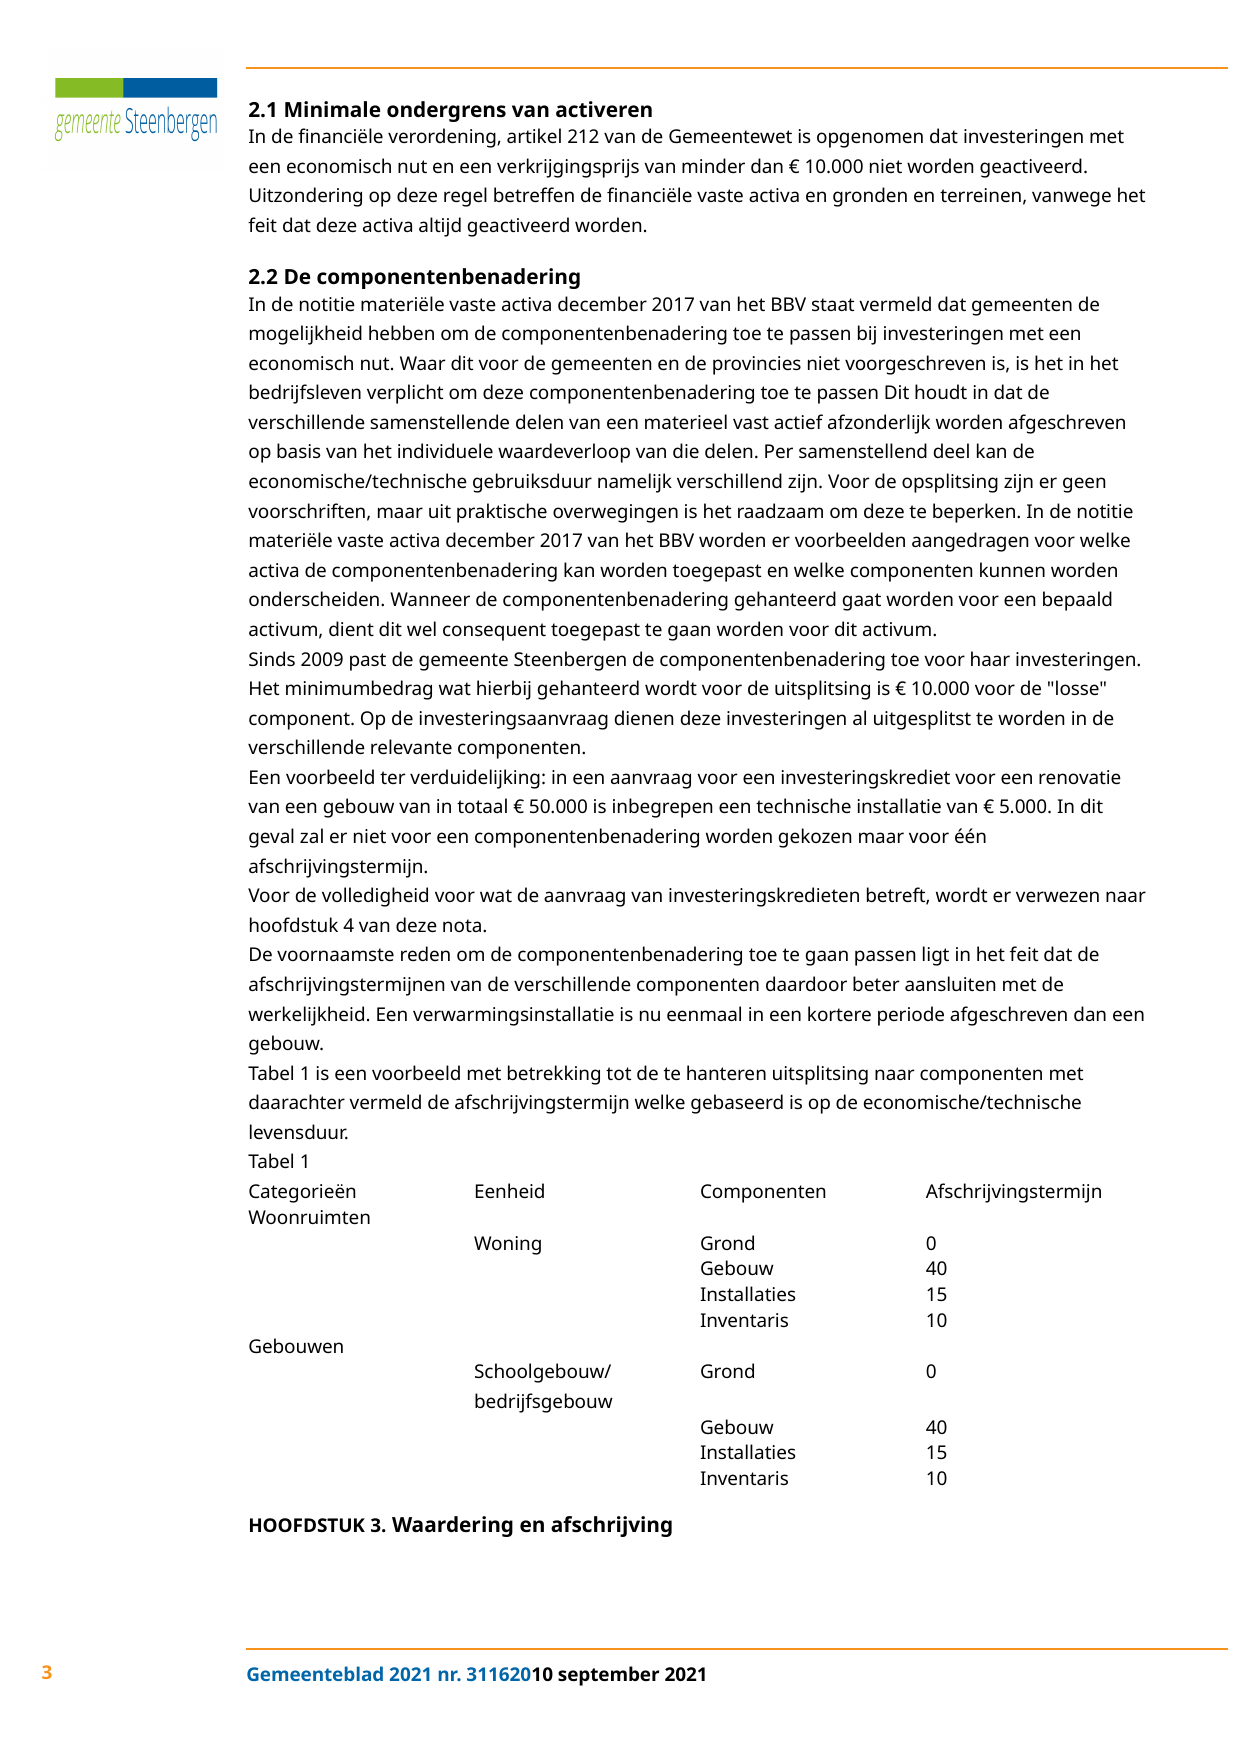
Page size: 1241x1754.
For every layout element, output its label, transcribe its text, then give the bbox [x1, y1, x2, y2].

table_cell [474, 1256, 700, 1281]
text Sinds 2009 past de gemeente Steenbergen de componentenbenadering toe voor haar investeringen. Het minimumbedrag wat hierbij gehanteerd wordt voor de uitsplitsing is € 10.000 voor de "losse" component. Op de investeringsaanvraag dienen deze investeringen al uitgesplitst te worden in de verschillende relevante componenten. [248, 646, 1152, 760]
table_cell [248, 1414, 474, 1439]
table_cell 40 [926, 1414, 1152, 1439]
table_cell [474, 1440, 700, 1465]
text Voor de volledigheid voor wat de aanvraag van investeringskredieten betreft, wordt er verwezen naar hoofdstuk 4 van deze nota. [248, 882, 1152, 938]
table_cell Schoolgebouw/bedrijfsgebouw [474, 1359, 700, 1414]
table_cell 0 [926, 1230, 1152, 1256]
table_cell [474, 1281, 700, 1307]
table_cell 40 [926, 1256, 1152, 1281]
table_cell [248, 1281, 474, 1307]
table_header Componenten [700, 1179, 926, 1204]
table_cell Inventaris [700, 1465, 926, 1491]
table_cell [248, 1465, 474, 1491]
text Uitzondering op deze regel betreffen de financiële vaste activa en gronden en terreinen, vanwege het feit dat deze activa altijd geactiveerd worden. [248, 182, 1152, 238]
table_cell [248, 1359, 474, 1414]
table_cell 15 [926, 1440, 1152, 1465]
table_cell [700, 1333, 926, 1358]
table_cell [474, 1333, 700, 1358]
text 2.1 Minimale ondergrens van activeren [248, 95, 1152, 123]
table_cell [248, 1307, 474, 1333]
table_cell [248, 1256, 474, 1281]
table_cell 10 [926, 1307, 1152, 1333]
table_cell Grond [700, 1359, 926, 1414]
table_cell [474, 1307, 700, 1333]
text Tabel 1 [248, 1149, 1152, 1174]
text De voornaamste reden om de componentenbenadering toe te gaan passen ligt in het feit dat de afschrijvingstermijnen van de verschillende componenten daardoor beter aansluiten met de werkelijkheid. Een verwarmingsinstallatie is nu eenmaal in een kortere periode afgeschreven dan een gebouw. [248, 942, 1152, 1056]
table_header Categorieën [248, 1179, 474, 1204]
picture [41, 47, 231, 172]
table_cell 10 [926, 1465, 1152, 1491]
text Een voorbeeld ter verduidelijking: in een aanvraag voor een investeringskrediet voor een renovatie van een gebouw van in totaal € 50.000 is inbegrepen een technische installatie van € 5.000. In dit geval zal er niet voor een componentenbenadering worden gekozen maar voor één afschrijvingstermijn. [248, 764, 1152, 879]
table_cell Woonruimten [248, 1204, 474, 1230]
text Tabel 1 is een voorbeeld met betrekking tot de te hanteren uitsplitsing naar componenten met daarachter vermeld de afschrijvingstermijn welke gebaseerd is op de economische/technische levensduur. [248, 1060, 1152, 1145]
table_cell [474, 1414, 700, 1439]
table_cell Gebouwen [248, 1333, 474, 1358]
table_cell Gebouw [700, 1414, 926, 1439]
text In de financiële verordening, artikel 212 van de Gemeentewet is opgenomen dat investeringen met een economisch nut en een verkrijgingsprijs van minder dan € 10.000 niet worden geactiveerd. [248, 123, 1152, 178]
table_cell Installaties [700, 1281, 926, 1307]
table_cell Installaties [700, 1440, 926, 1465]
text HOOFDSTUK 3. Waardering en afschrijving [248, 1510, 1152, 1539]
table_cell Grond [700, 1230, 926, 1256]
table_cell [700, 1204, 926, 1230]
table_cell 15 [926, 1281, 1152, 1307]
text In de notitie materiële vaste activa december 2017 van het BBV staat vermeld dat gemeenten de mogelijkheid hebben om de componentenbenadering toe te passen bij investeringen met een economisch nut. Waar dit voor de gemeenten en de provincies niet voorgeschreven is, is het in het bedrijfsleven verplicht om deze componentenbenadering toe te passen Dit houdt in dat de verschillende samenstellende delen van een materieel vast actief afzonderlijk worden afgeschreven op basis van het individuele waardeverloop van die delen. Per samenstellend deel kan de economische/technische gebruiksduur namelijk verschillend zijn. Voor de opsplitsing zijn er geen voorschriften, maar uit praktische overwegingen is het raadzaam om deze te beperken. In de notitie materiële vaste activa december 2017 van het BBV worden er voorbeelden aangedragen voor welke activa de componentenbenadering kan worden toegepast en welke componenten kunnen worden onderscheiden. Wanneer de componentenbenadering gehanteerd gaat worden voor een bepaald activum, dient dit wel consequent toegepast te gaan worden voor dit activum. [248, 291, 1152, 642]
table_cell [248, 1230, 474, 1256]
table_cell [474, 1204, 700, 1230]
table_cell Inventaris [700, 1307, 926, 1333]
table_cell [926, 1204, 1152, 1230]
table_header Eenheid [474, 1179, 700, 1204]
table_cell [248, 1440, 474, 1465]
table_cell [926, 1333, 1152, 1358]
table_cell Woning [474, 1230, 700, 1256]
table_cell 0 [926, 1359, 1152, 1414]
text 2.2 De componentenbenadering [248, 262, 1152, 291]
table_cell Gebouw [700, 1256, 926, 1281]
table_header Afschrijvingstermijn [926, 1179, 1152, 1204]
table_cell [474, 1465, 700, 1491]
